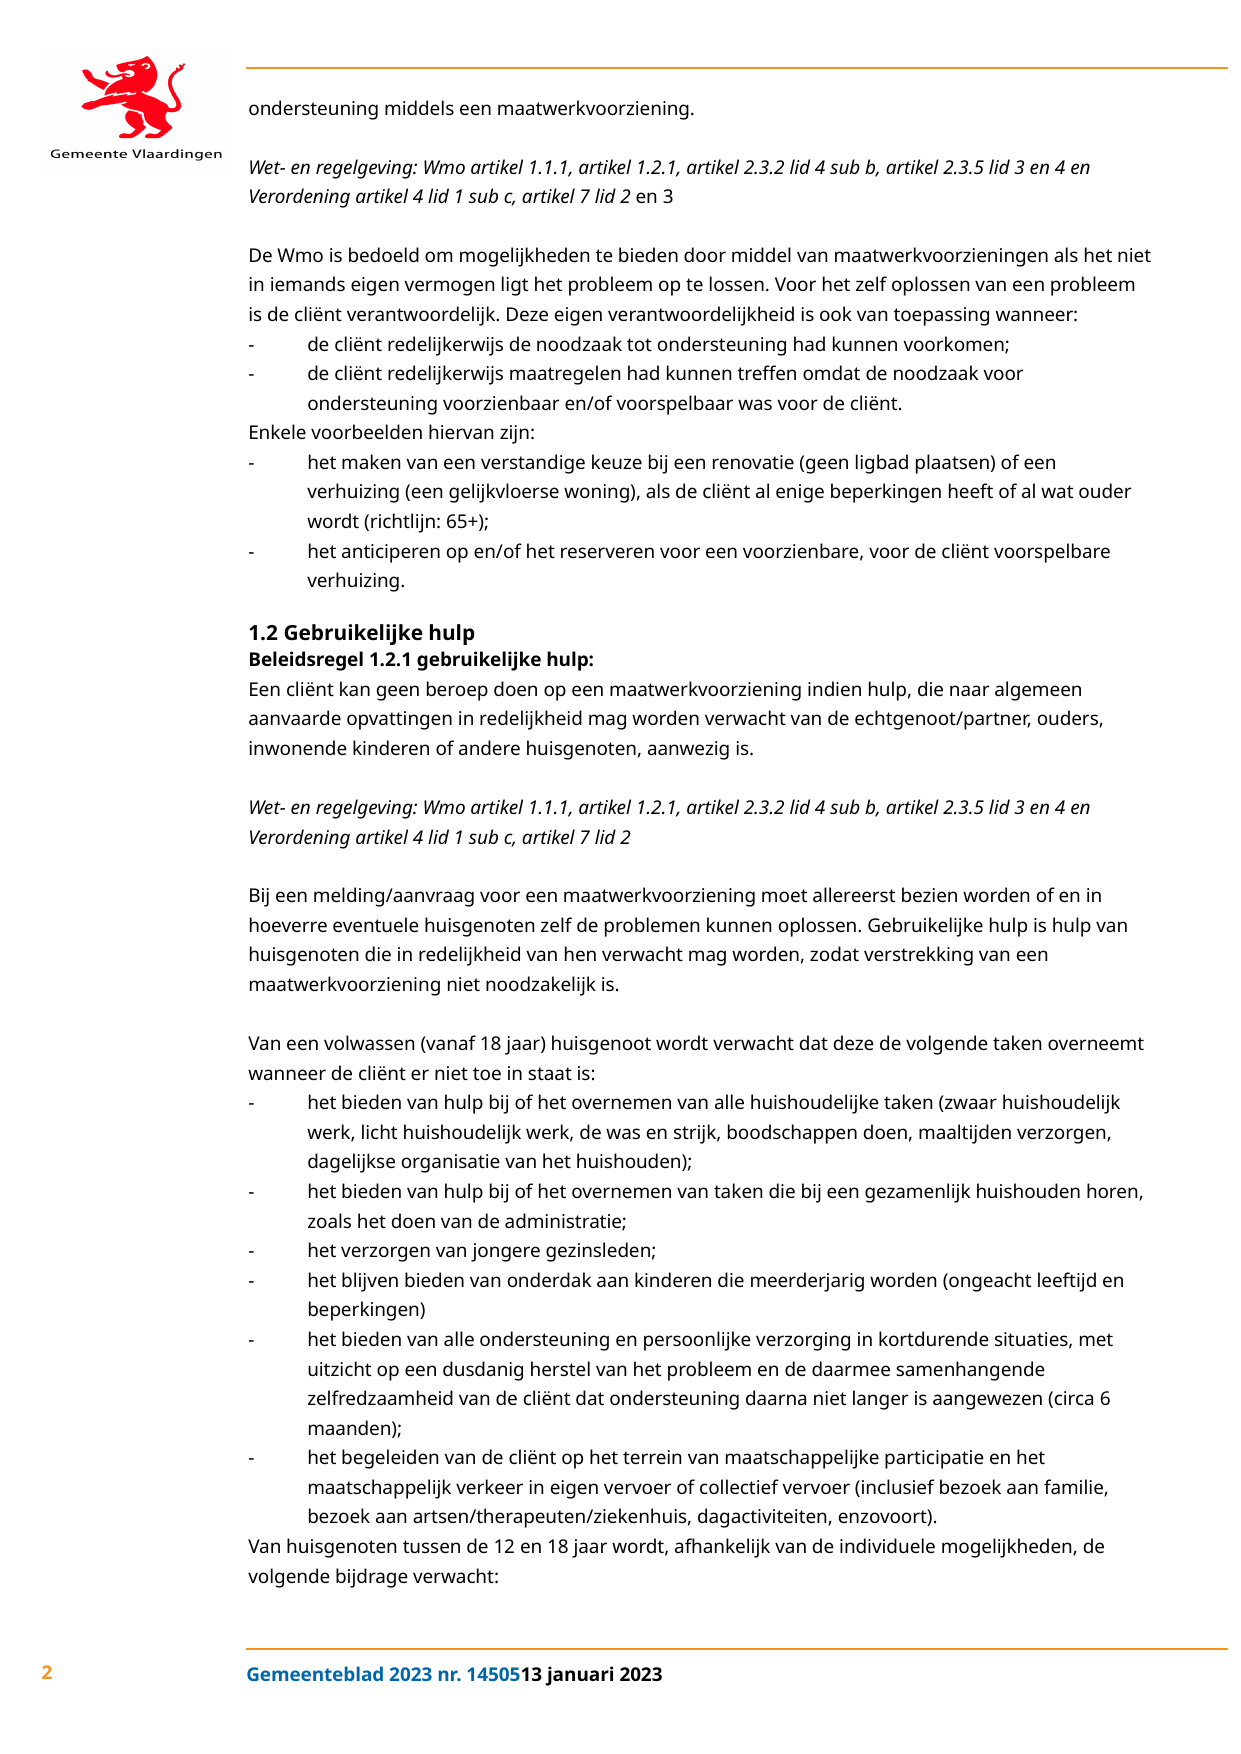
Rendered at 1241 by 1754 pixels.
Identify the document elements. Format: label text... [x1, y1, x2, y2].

list het bieden van hulp bij of het overnemen van taken die bij een gezamenlijk huishouden horen, zoals het doen van de administratie; [248, 1178, 1152, 1234]
picture [41, 47, 231, 172]
list de cliënt redelijkerwijs de noodzaak tot ondersteuning had kunnen voorkomen; [248, 331, 1152, 357]
list het verzorgen van jongere gezinsleden; [248, 1237, 1152, 1263]
text 1.2 Gebruikelijke hulp [248, 618, 1152, 646]
list het bieden van hulp bij of het overnemen van alle huishoudelijke taken (zwaar huishoudelijk werk, licht huishoudelijk werk, de was en strijk, boodschappen doen, maaltijden verzorgen, dagelijkse organisatie van het huishouden); [248, 1089, 1152, 1174]
text Enkele voorbeelden hiervan zijn: [248, 419, 1152, 445]
list de cliënt redelijkerwijs maatregelen had kunnen treffen omdat de noodzaak voor ondersteuning voorzienbaar en/of voorspelbaar was voor de cliënt. [248, 360, 1152, 416]
list het blijven bieden van onderdak aan kinderen die meerderjarig worden (ongeacht leeftijd en beperkingen) [248, 1267, 1152, 1322]
list het begeleiden van de cliënt op het terrein van maatschappelijke participatie en het maatschappelijk verkeer in eigen vervoer of collectief vervoer (inclusief bezoek aan familie, bezoek aan artsen/therapeuten/ziekenhuis, dagactiviteiten, enzovoort). [248, 1444, 1152, 1529]
text Bij een melding/aanvraag voor een maatwerkvoorziening moet allereerst bezien worden of en in hoeverre eventuele huisgenoten zelf de problemen kunnen oplossen. Gebruikelijke hulp is hulp van huisgenoten die in redelijkheid van hen verwacht mag worden, zodat verstrekking van een maatwerkvoorziening niet noodzakelijk is. [248, 882, 1152, 997]
table_header ondersteuning middels een maatwerkvoorziening. Wet- en regelgeving: Wmo artikel 1.1.1, artikel 1.2.1, artikel 2.3.2 lid 4 sub b, artikel 2.3.5 lid 3 en 4 en Verordening artikel 4 lid 1 sub c, artikel 7 lid 2 en 3 [248, 95, 1152, 209]
text Van huisgenoten tussen de 12 en 18 jaar wordt, afhankelijk van de individuele mogelijkheden, de volgende bijdrage verwacht: [248, 1533, 1152, 1589]
list het bieden van alle ondersteuning en persoonlijke verzorging in kortdurende situaties, met uitzicht op een dusdanig herstel van het probleem en de daarmee samenhangende zelfredzaamheid van de cliënt dat ondersteuning daarna niet langer is aangewezen (circa 6 maanden); [248, 1326, 1152, 1441]
list het anticiperen op en/of het reserveren voor een voorzienbare, voor de cliënt voorspelbare verhuizing. [248, 538, 1152, 593]
text Van een volwassen (vanaf 18 jaar) huisgenoot wordt verwacht dat deze de volgende taken overneemt wanneer de cliënt er niet toe in staat is: [248, 1030, 1152, 1086]
table_header Beleidsregel 1.2.1 gebruikelijke hulp: Een cliënt kan geen beroep doen op een maatwerkvoorziening indien hulp, die naar algemeen aanvaarde opvattingen in redelijkheid mag worden verwacht van de echtgenoot/partner, ouders, inwonende kinderen of andere huisgenoten, aanwezig is. Wet- en regelgeving: Wmo artikel 1.1.1, artikel 1.2.1, artikel 2.3.2 lid 4 sub b, artikel 2.3.5 lid 3 en 4 en Verordening artikel 4 lid 1 sub c, artikel 7 lid 2 [248, 646, 1152, 850]
list het maken van een verstandige keuze bij een renovatie (geen ligbad plaatsen) of een verhuizing (een gelijkvloerse woning), als de cliënt al enige beperkingen heeft of al wat ouder wordt (richtlijn: 65+); [248, 449, 1152, 534]
text De Wmo is bedoeld om mogelijkheden te bieden door middel van maatwerkvoorzieningen als het niet in iemands eigen vermogen ligt het probleem op te lossen. Voor het zelf oplossen van een probleem is de cliënt verantwoordelijk. Deze eigen verantwoordelijkheid is ook van toepassing wanneer: [248, 242, 1152, 327]
